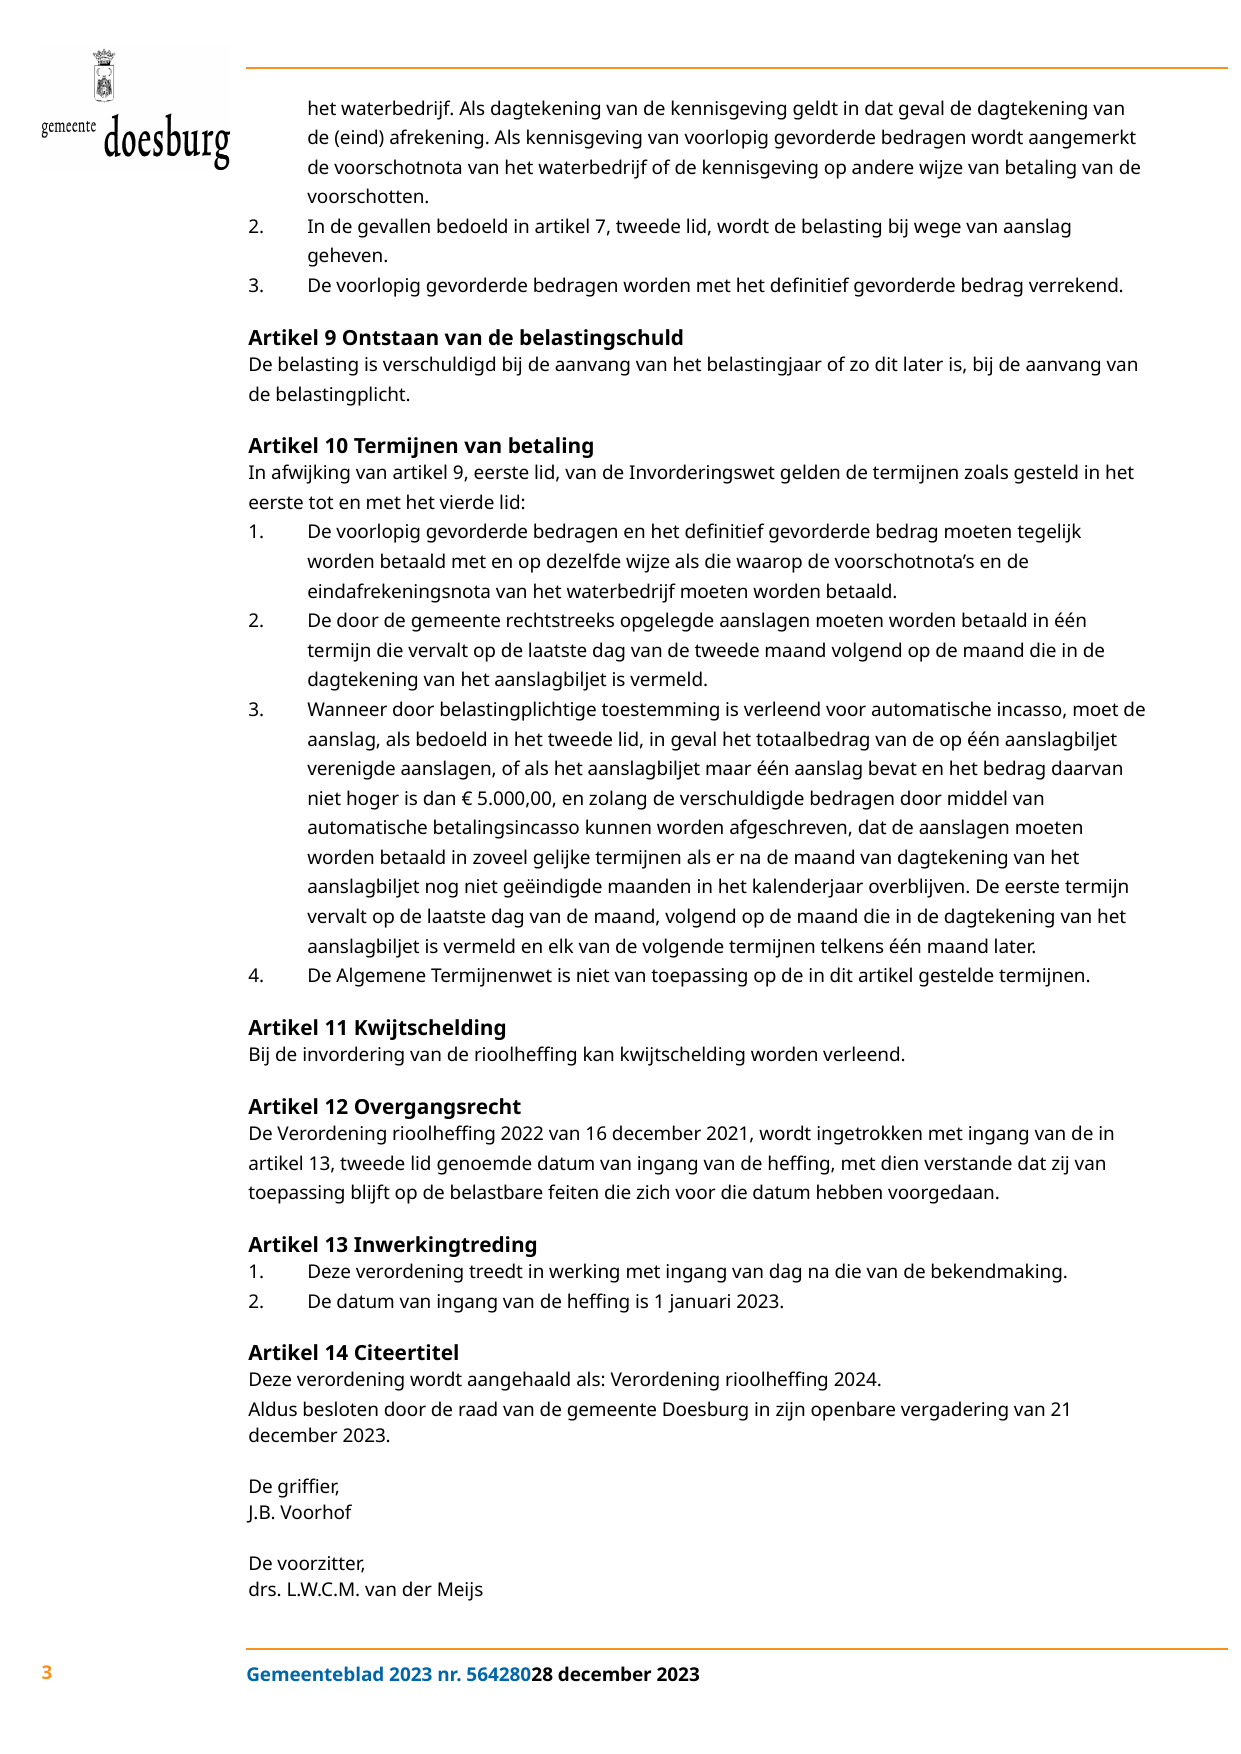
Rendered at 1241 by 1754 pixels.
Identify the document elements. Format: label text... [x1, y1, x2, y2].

list Deze verordening treedt in werking met ingang van dag na die van de bekendmaking. [248, 1258, 1152, 1284]
text Bij de invordering van de rioolheffing kan kwijtschelding worden verleend. [248, 1041, 1152, 1067]
text In afwijking van artikel 9, eerste lid, van de Invorderingswet gelden de termijnen zoals gesteld in het eerste tot en met het vierde lid: [248, 459, 1152, 515]
list In de gevallen bedoeld in artikel 7, tweede lid, wordt de belasting bij wege van aanslag geheven. [248, 213, 1152, 268]
list De door de gemeente rechtstreeks opgelegde aanslagen moeten worden betaald in één termijn die vervalt op de laatste dag van de tweede maand volgend op de maand die in de dagtekening van het aanslagbiljet is vermeld. [248, 607, 1152, 692]
text Artikel 9 Ontstaan van de belastingschuld [248, 323, 1152, 351]
list De Algemene Termijnenwet is niet van toepassing op de in dit artikel gestelde termijnen. [248, 962, 1152, 988]
text Artikel 13 Inwerkingtreding [248, 1230, 1152, 1258]
text De Verordening rioolheffing 2022 van 16 december 2021, wordt ingetrokken met ingang van de in artikel 13, tweede lid genoemde datum van ingang van de heffing, met dien verstande dat zij van toepassing blijft op de belastbare feiten die zich voor die datum hebben voorgedaan. [248, 1120, 1152, 1205]
text Artikel 11 Kwijtschelding [248, 1013, 1152, 1041]
list De datum van ingang van de heffing is 1 januari 2023. [248, 1288, 1152, 1313]
text De griffier, [248, 1473, 1152, 1499]
list De voorlopig gevorderde bedragen en het definitief gevorderde bedrag moeten tegelijk worden betaald met en op dezelfde wijze als die waarop de voorschotnota’s en de eindafrekeningsnota van het waterbedrijf moeten worden betaald. [248, 519, 1152, 604]
text De belasting is verschuldigd bij de aanvang van het belastingjaar of zo dit later is, bij de aanvang van de belastingplicht. [248, 351, 1152, 406]
list De voorlopig gevorderde bedragen worden met het definitief gevorderde bedrag verrekend. [248, 272, 1152, 298]
text De voorzitter, [248, 1551, 1152, 1576]
text Deze verordening wordt aangehaald als: Verordening rioolheffing 2024. [248, 1367, 1152, 1392]
text Artikel 14 Citeertitel [248, 1338, 1152, 1367]
text drs. L.W.C.M. van der Meijs [248, 1576, 1152, 1602]
text J.B. Voorhof [248, 1499, 1152, 1525]
text Artikel 12 Overgangsrecht [248, 1092, 1152, 1120]
list het waterbedrijf. Als dagtekening van de kennisgeving geldt in dat geval de dagtekening van de (eind) afrekening. Als kennisgeving van voorlopig gevorderde bedragen wordt aangemerkt de voorschotnota van het waterbedrijf of de kennisgeving op andere wijze van betaling van de voorschotten. [248, 95, 1152, 209]
picture [41, 47, 231, 172]
list Wanneer door belastingplichtige toestemming is verleend voor automatische incasso, moet de aanslag, als bedoeld in het tweede lid, in geval het totaalbedrag van de op één aanslagbiljet verenigde aanslagen, of als het aanslagbiljet maar één aanslag bevat en het bedrag daarvan niet hoger is dan € 5.000,00, en zolang de verschuldigde bedragen door middel van automatische betalingsincasso kunnen worden afgeschreven, dat de aanslagen moeten worden betaald in zoveel gelijke termijnen als er na de maand van dagtekening van het aanslagbiljet nog niet geëindigde maanden in het kalenderjaar overblijven. De eerste termijn vervalt op de laatste dag van de maand, volgend op de maand die in de dagtekening van het aanslagbiljet is vermeld en elk van de volgende termijnen telkens één maand later. [248, 696, 1152, 959]
text Aldus besloten door de raad van de gemeente Doesburg in zijn openbare vergadering van 21 december 2023. [248, 1396, 1152, 1448]
text Artikel 10 Termijnen van betaling [248, 431, 1152, 459]
